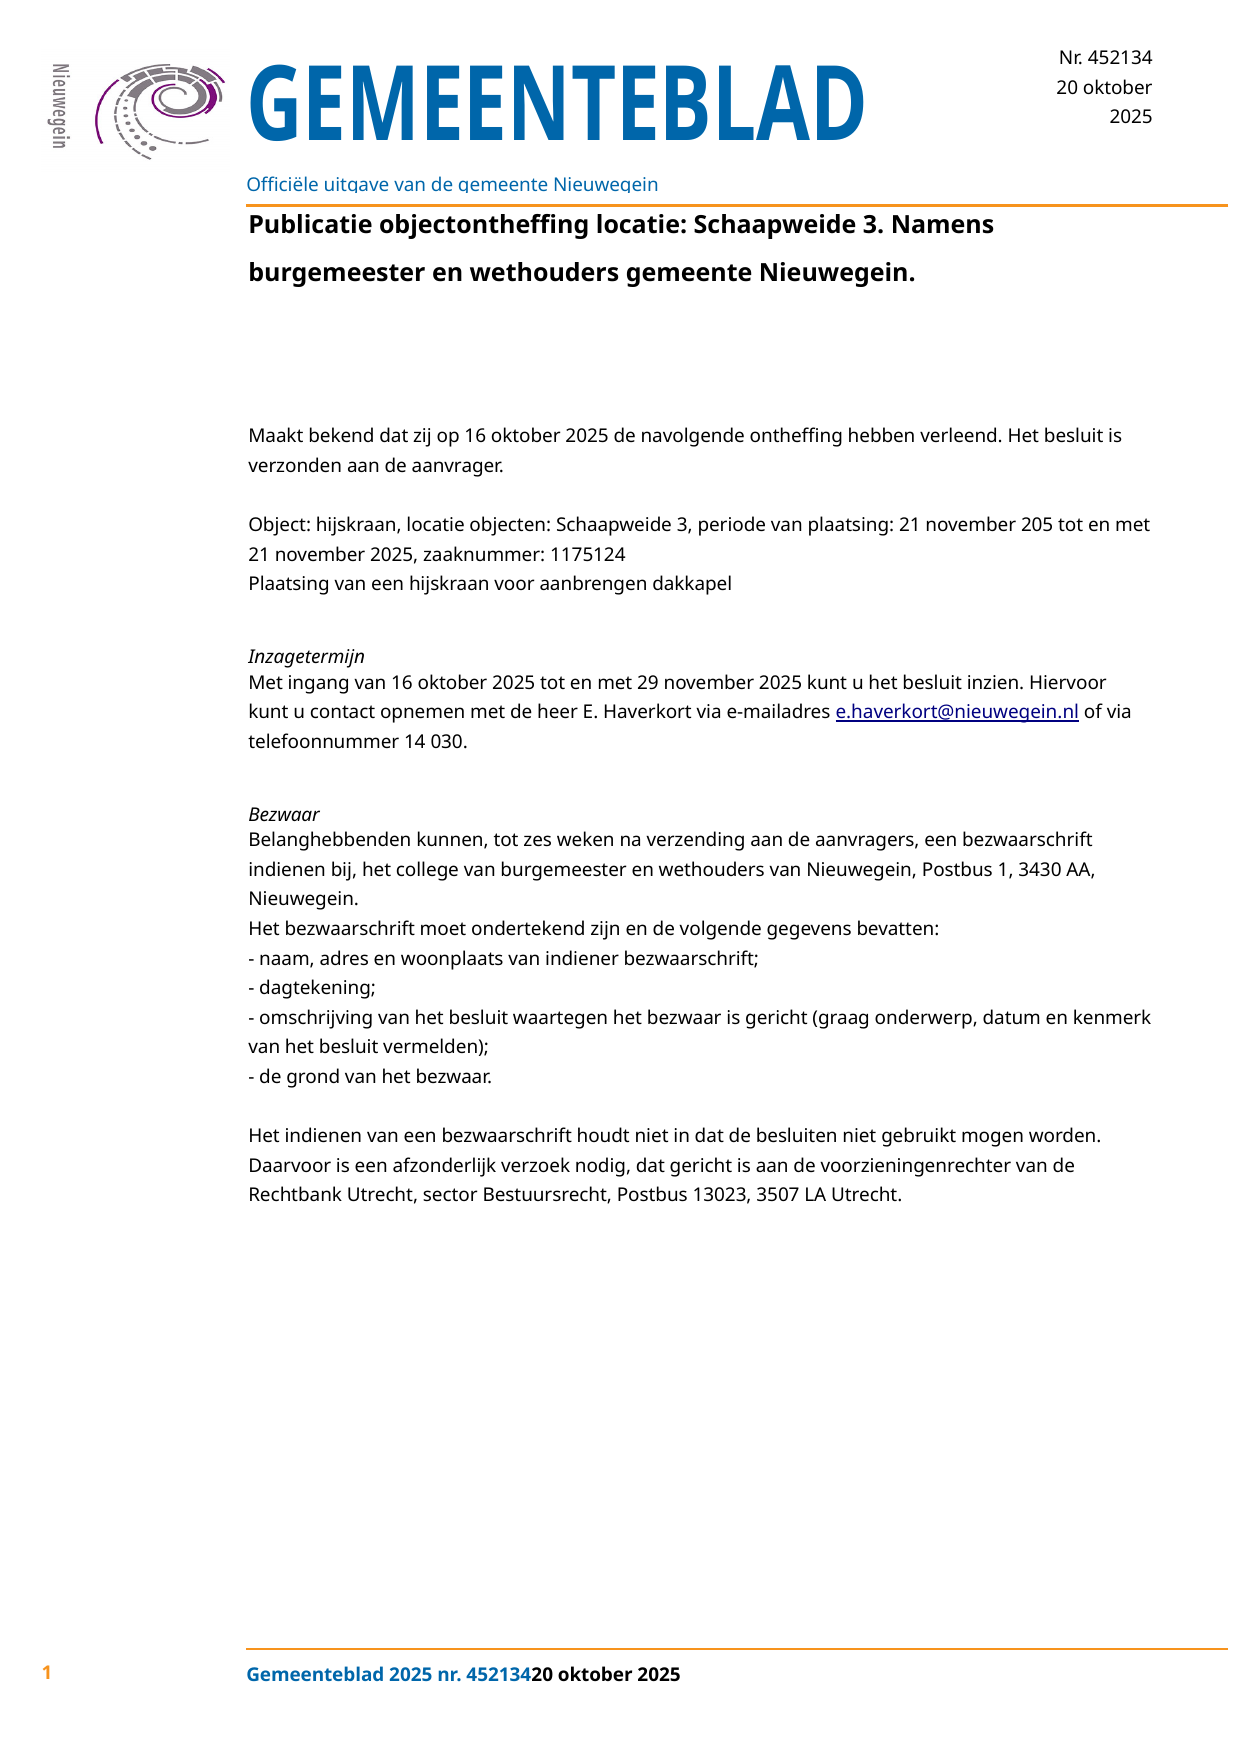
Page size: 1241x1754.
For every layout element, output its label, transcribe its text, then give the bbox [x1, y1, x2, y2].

text - omschrijving van het besluit waartegen het bezwaar is gericht (graag onderwerp, datum en kenmerk van het besluit vermelden); [248, 1004, 1152, 1059]
text - naam, adres en woonplaats van indiener bezwaarschrift; [248, 945, 1152, 971]
picture [41, 47, 231, 172]
text Maakt bekend dat zij op 16 oktober 2025 de navolgende ontheffing hebben verleend. Het besluit is verzonden aan de aanvrager. [248, 422, 1152, 478]
text Object: hijskraan, locatie objecten: Schaapweide 3, periode van plaatsing: 21 november 205 tot en met 21 november 2025, zaaknummer: 1175124 [248, 511, 1152, 567]
text - dagtekening; [248, 974, 1152, 1000]
text Met ingang van 16 oktober 2025 tot en met 29 november 2025 kunt u het besluit inzien. Hiervoor kunt u contact opnemen met de heer E. Haverkort via e-mailadres e.haverkort@nieuwegein.nl of via telefoonnummer 14 030. [248, 669, 1152, 754]
text Inzagetermijn [248, 643, 1152, 669]
text Bezwaar [248, 801, 1152, 826]
text Belanghebbenden kunnen, tot zes weken na verzending aan de aanvragers, een bezwaarschrift indienen bij, het college van burgemeester en wethouders van Nieuwegein, Postbus 1, 3430 AA, Nieuwegein. [248, 826, 1152, 911]
text Publicatie objectontheffing locatie: Schaapweide 3. Namens burgemeester en wethouders gemeente Nieuwegein. [248, 207, 1152, 288]
text Het indienen van een bezwaarschrift houdt niet in dat de besluiten niet gebruikt mogen worden. Daarvoor is een afzonderlijk verzoek nodig, dat gericht is aan de voorzieningenrechter van de Rechtbank Utrecht, sector Bestuursrecht, Postbus 13023, 3507 LA Utrecht. [248, 1122, 1152, 1207]
text Het bezwaarschrift moet ondertekend zijn en de volgende gegevens bevatten: [248, 915, 1152, 941]
text Plaatsing van een hijskraan voor aanbrengen dakkapel [248, 570, 1152, 596]
text - de grond van het bezwaar. [248, 1063, 1152, 1089]
